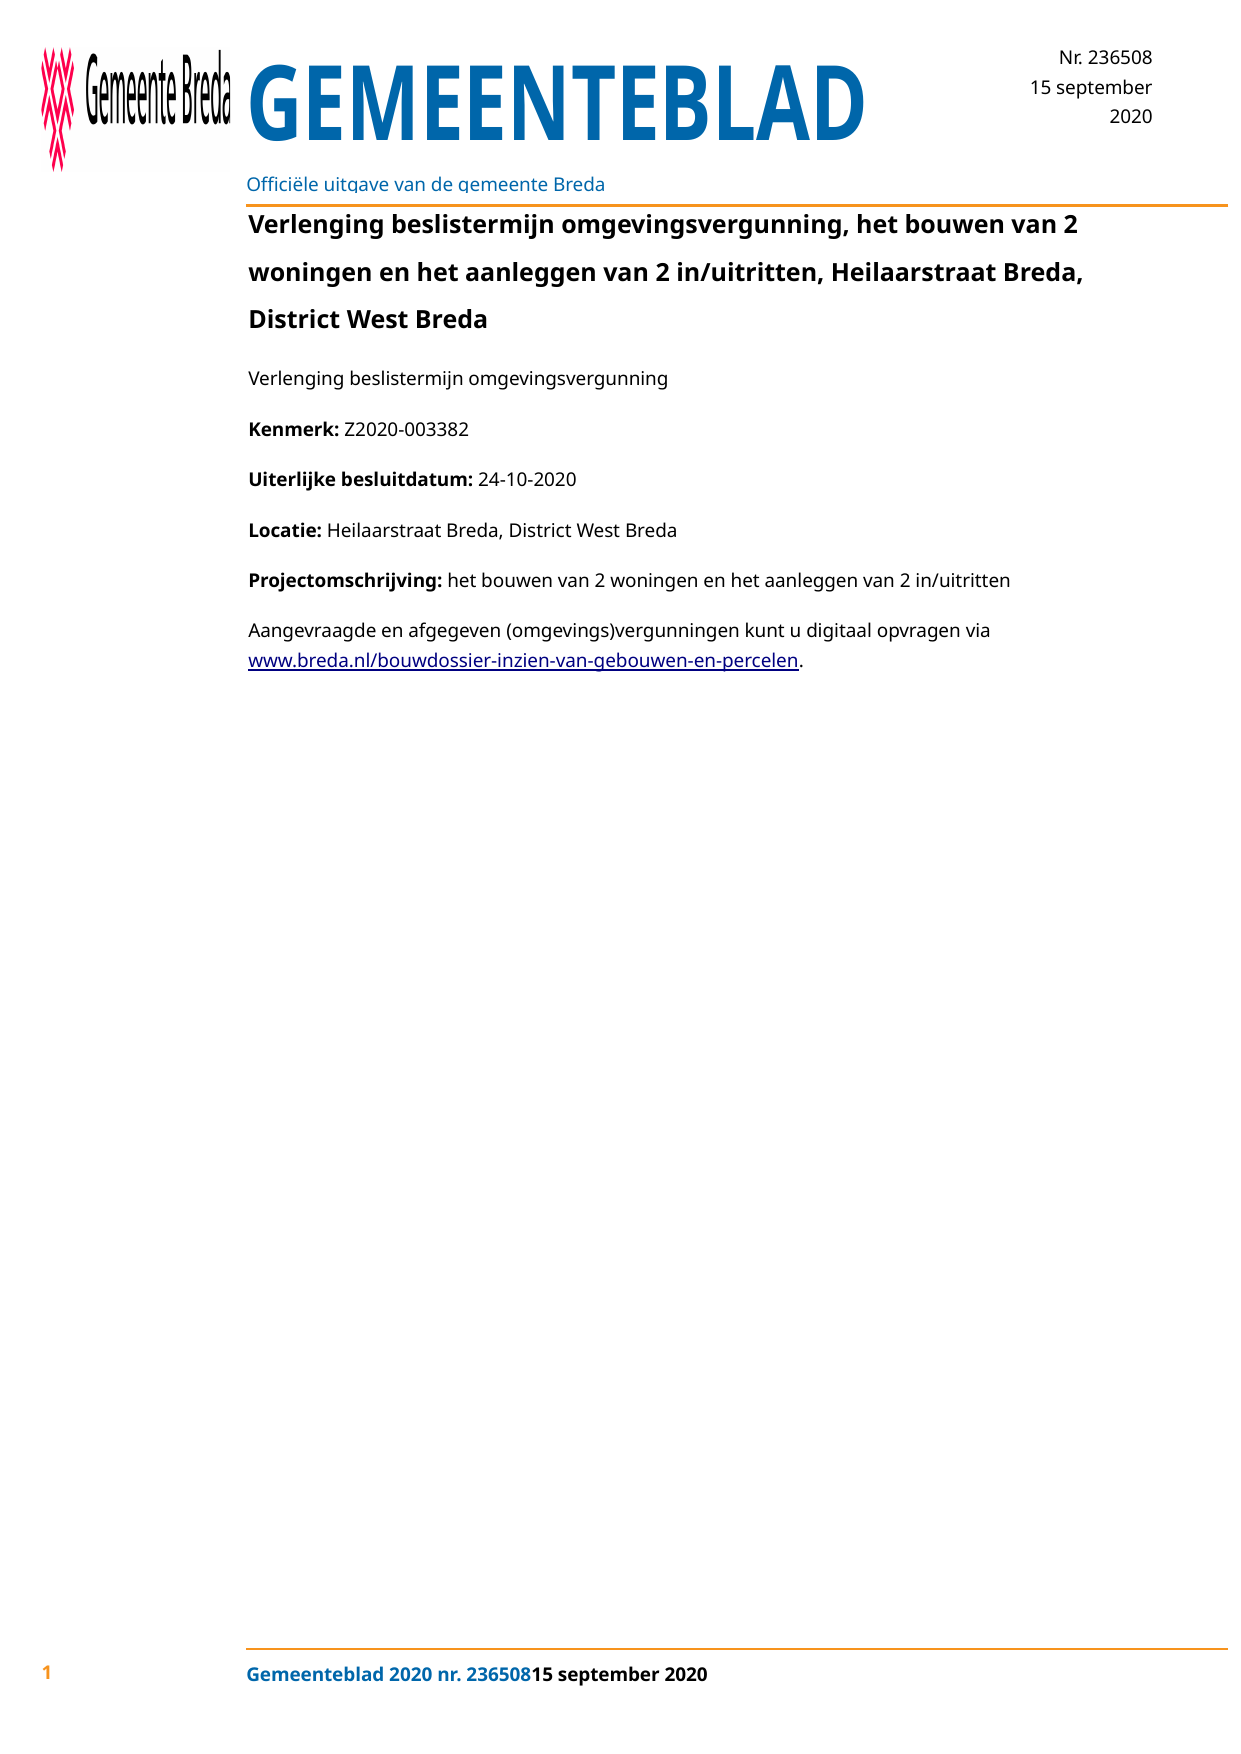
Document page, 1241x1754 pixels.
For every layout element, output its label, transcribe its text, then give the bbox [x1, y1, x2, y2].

picture [41, 47, 231, 172]
text Kenmerk: Z2020-003382 [248, 416, 1152, 442]
text Projectomschrijving: het bouwen van 2 woningen en het aanleggen van 2 in/uitritten [248, 567, 1152, 593]
text Verlenging beslistermijn omgevingsvergunning [248, 366, 1152, 391]
text Verlenging beslistermijn omgevingsvergunning, het bouwen van 2 woningen en het aanleggen van 2 in/uitritten, Heilaarstraat Breda, District West Breda [248, 207, 1152, 336]
text Locatie: Heilaarstraat Breda, District West Breda [248, 517, 1152, 542]
text Uiterlijke besluitdatum: 24-10-2020 [248, 466, 1152, 492]
text Aangevraagde en afgegeven (omgevings)vergunningen kunt u digitaal opvragen via www.breda.nl/bouwdossier-inzien-van-gebouwen-en-percelen. [248, 618, 1152, 673]
